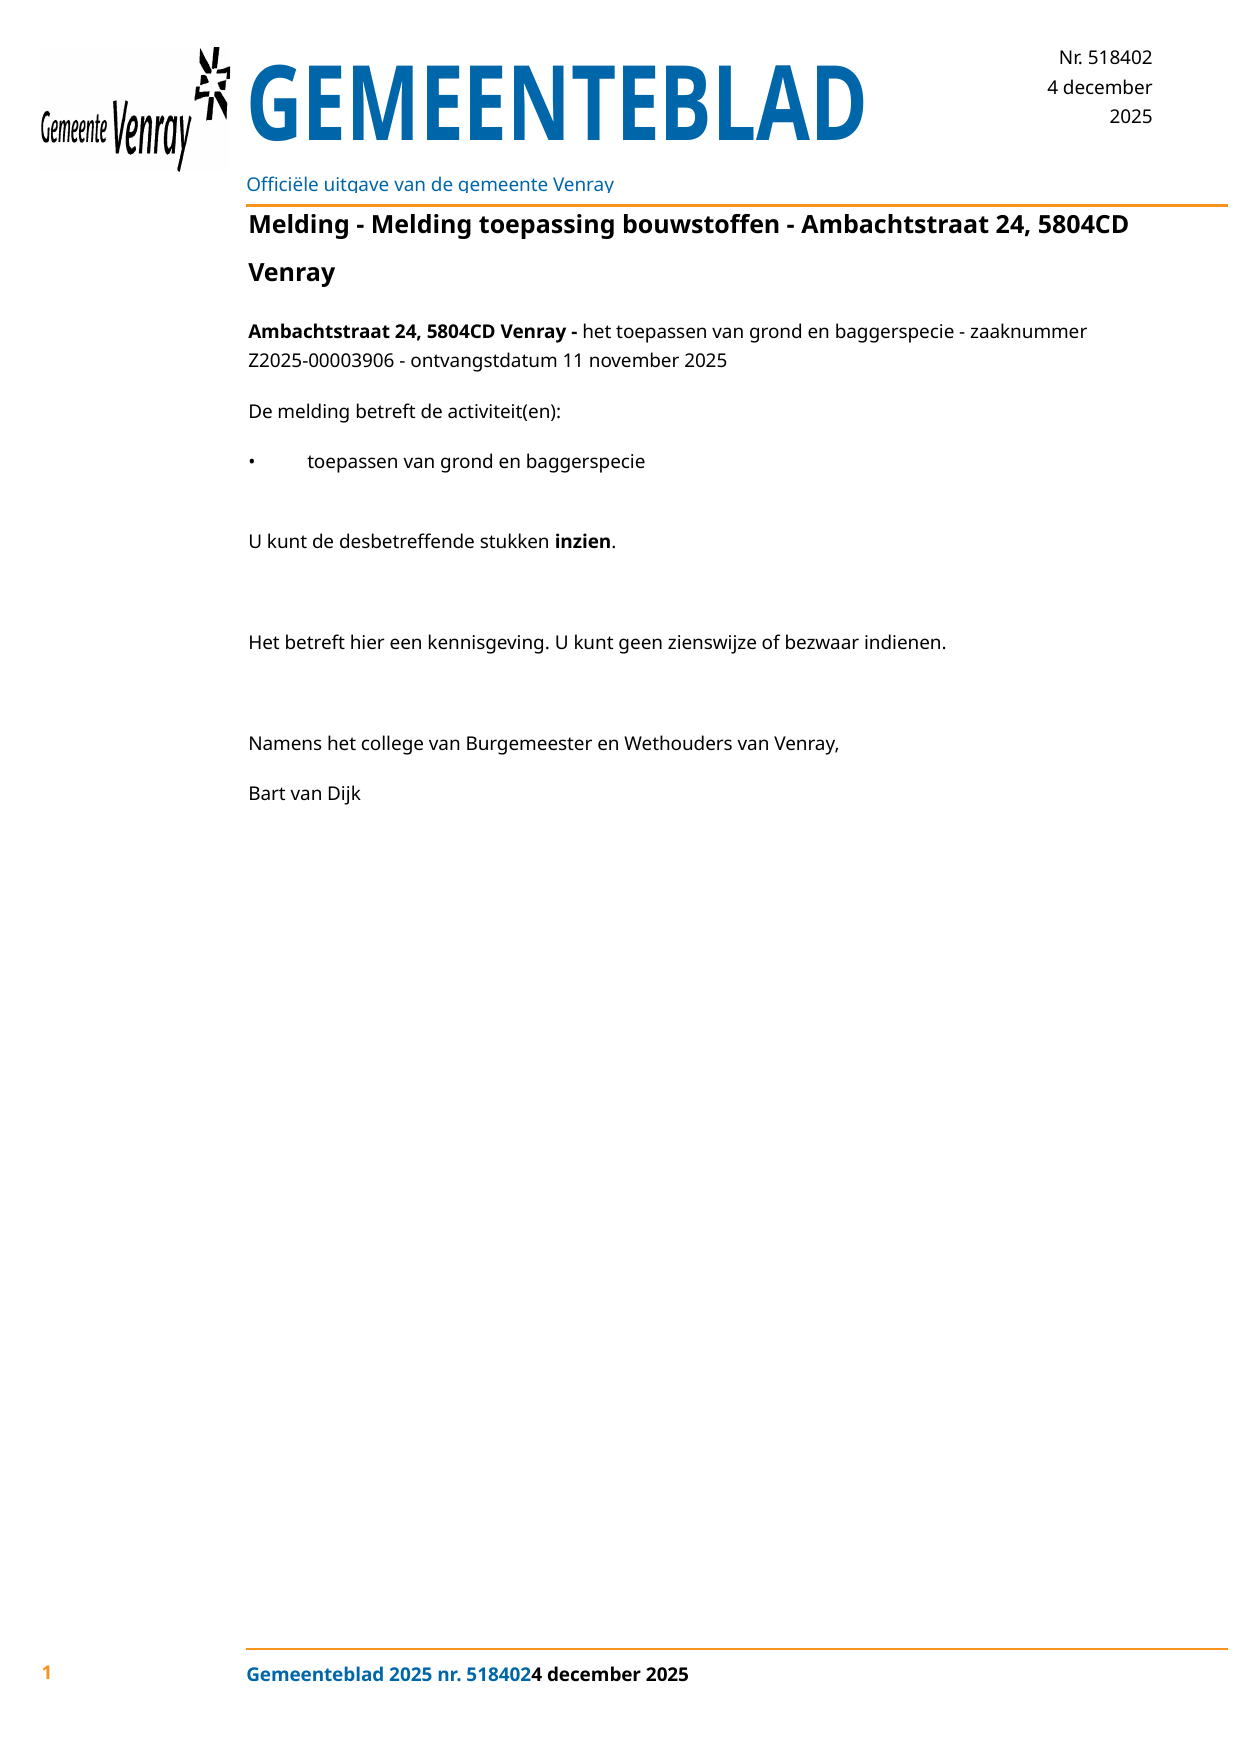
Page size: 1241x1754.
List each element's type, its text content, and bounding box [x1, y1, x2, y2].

text Melding - Melding toepassing bouwstoffen - Ambachtstraat 24, 5804CD Venray [248, 207, 1152, 288]
text U kunt de desbetreffende stukken inzien. [248, 528, 1152, 554]
list toepassen van grond en baggerspecie [248, 448, 1152, 474]
picture [41, 47, 231, 172]
text Bart van Dijk [248, 780, 1152, 806]
text De melding betreft de activiteit(en): [248, 398, 1152, 424]
text Namens het college van Burgemeester en Wethouders van Venray, [248, 730, 1152, 756]
text Het betreft hier een kennisgeving. U kunt geen zienswijze of bezwaar indienen. [248, 629, 1152, 655]
text Ambachtstraat 24, 5804CD Venray - het toepassen van grond en baggerspecie - zaaknummer Z2025-00003906 - ontvangstdatum 11 november 2025 [248, 318, 1152, 373]
